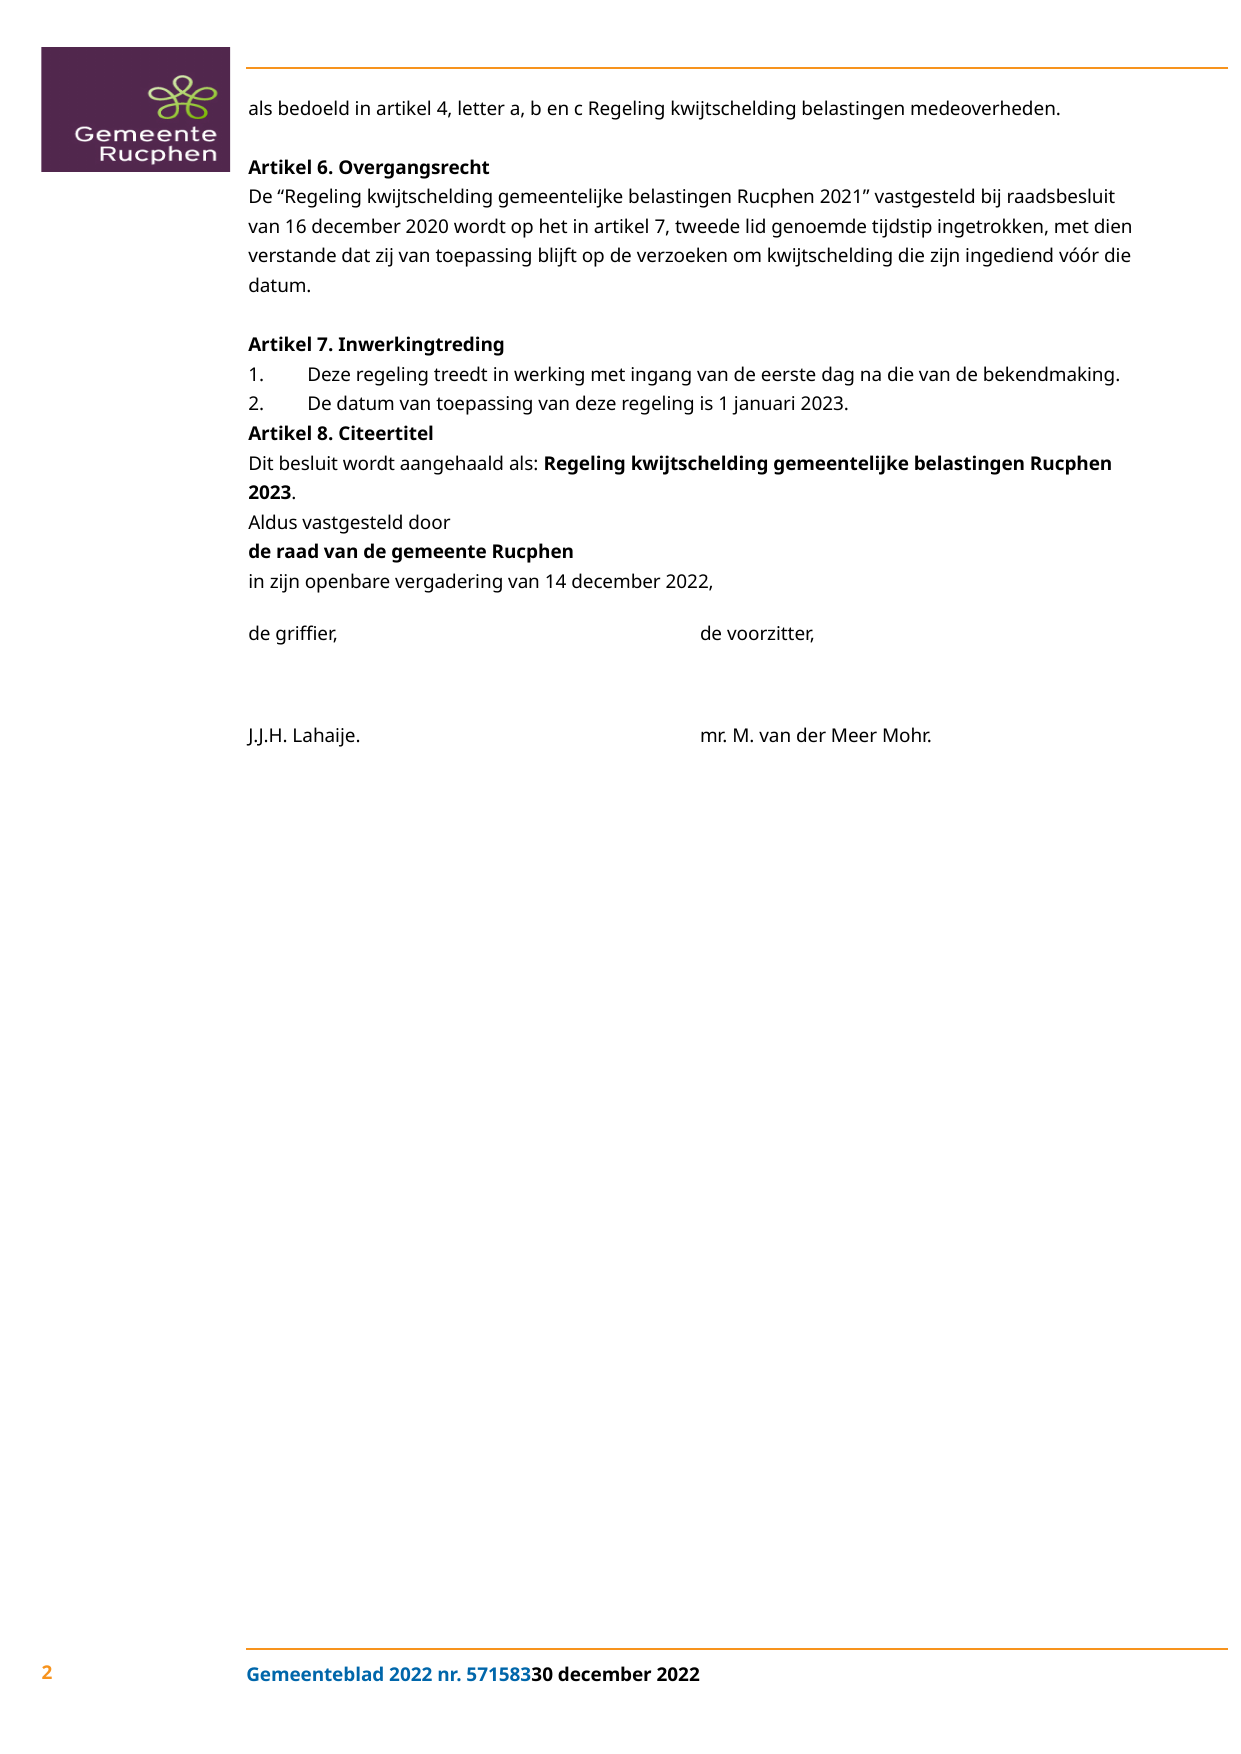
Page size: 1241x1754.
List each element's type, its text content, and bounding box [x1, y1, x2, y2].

text Artikel 6. Overgangsrecht [248, 154, 1152, 180]
table_cell J.J.H. Lahaije. [248, 723, 700, 748]
table_cell mr. M. van der Meer Mohr. [700, 723, 1152, 748]
table_cell [248, 645, 1152, 671]
text Artikel 7. Inwerkingtreding [248, 331, 1152, 357]
text Dit besluit wordt aangehaald als: Regeling kwijtschelding gemeentelijke belastingen Rucphen 2023. [248, 450, 1152, 505]
text als bedoeld in artikel 4, letter a, b en c Regeling kwijtschelding belastingen medeoverheden. [248, 95, 1152, 121]
text De “Regeling kwijtschelding gemeentelijke belastingen Rucphen 2021” vastgesteld bij raadsbesluit van 16 december 2020 wordt op het in artikel 7, tweede lid genoemde tijdstip ingetrokken, met dien verstande dat zij van toepassing blijft op de verzoeken om kwijtschelding die zijn ingediend vóór die datum. [248, 183, 1152, 298]
table_cell de voorzitter, [700, 620, 1152, 645]
table_header Aldus vastgesteld door de raad van de gemeente Rucphen in zijn openbare vergadering van 14 december 2022, [248, 509, 1152, 594]
table_cell [248, 671, 1152, 697]
table_cell [248, 594, 1152, 620]
list Deze regeling treedt in werking met ingang van de eerste dag na die van de bekendmaking. [248, 361, 1152, 387]
table_cell de griffier, [248, 620, 700, 645]
text Artikel 8. Citeertitel [248, 420, 1152, 446]
table_cell [248, 697, 1152, 723]
picture [41, 47, 231, 172]
list De datum van toepassing van deze regeling is 1 januari 2023. [248, 391, 1152, 416]
